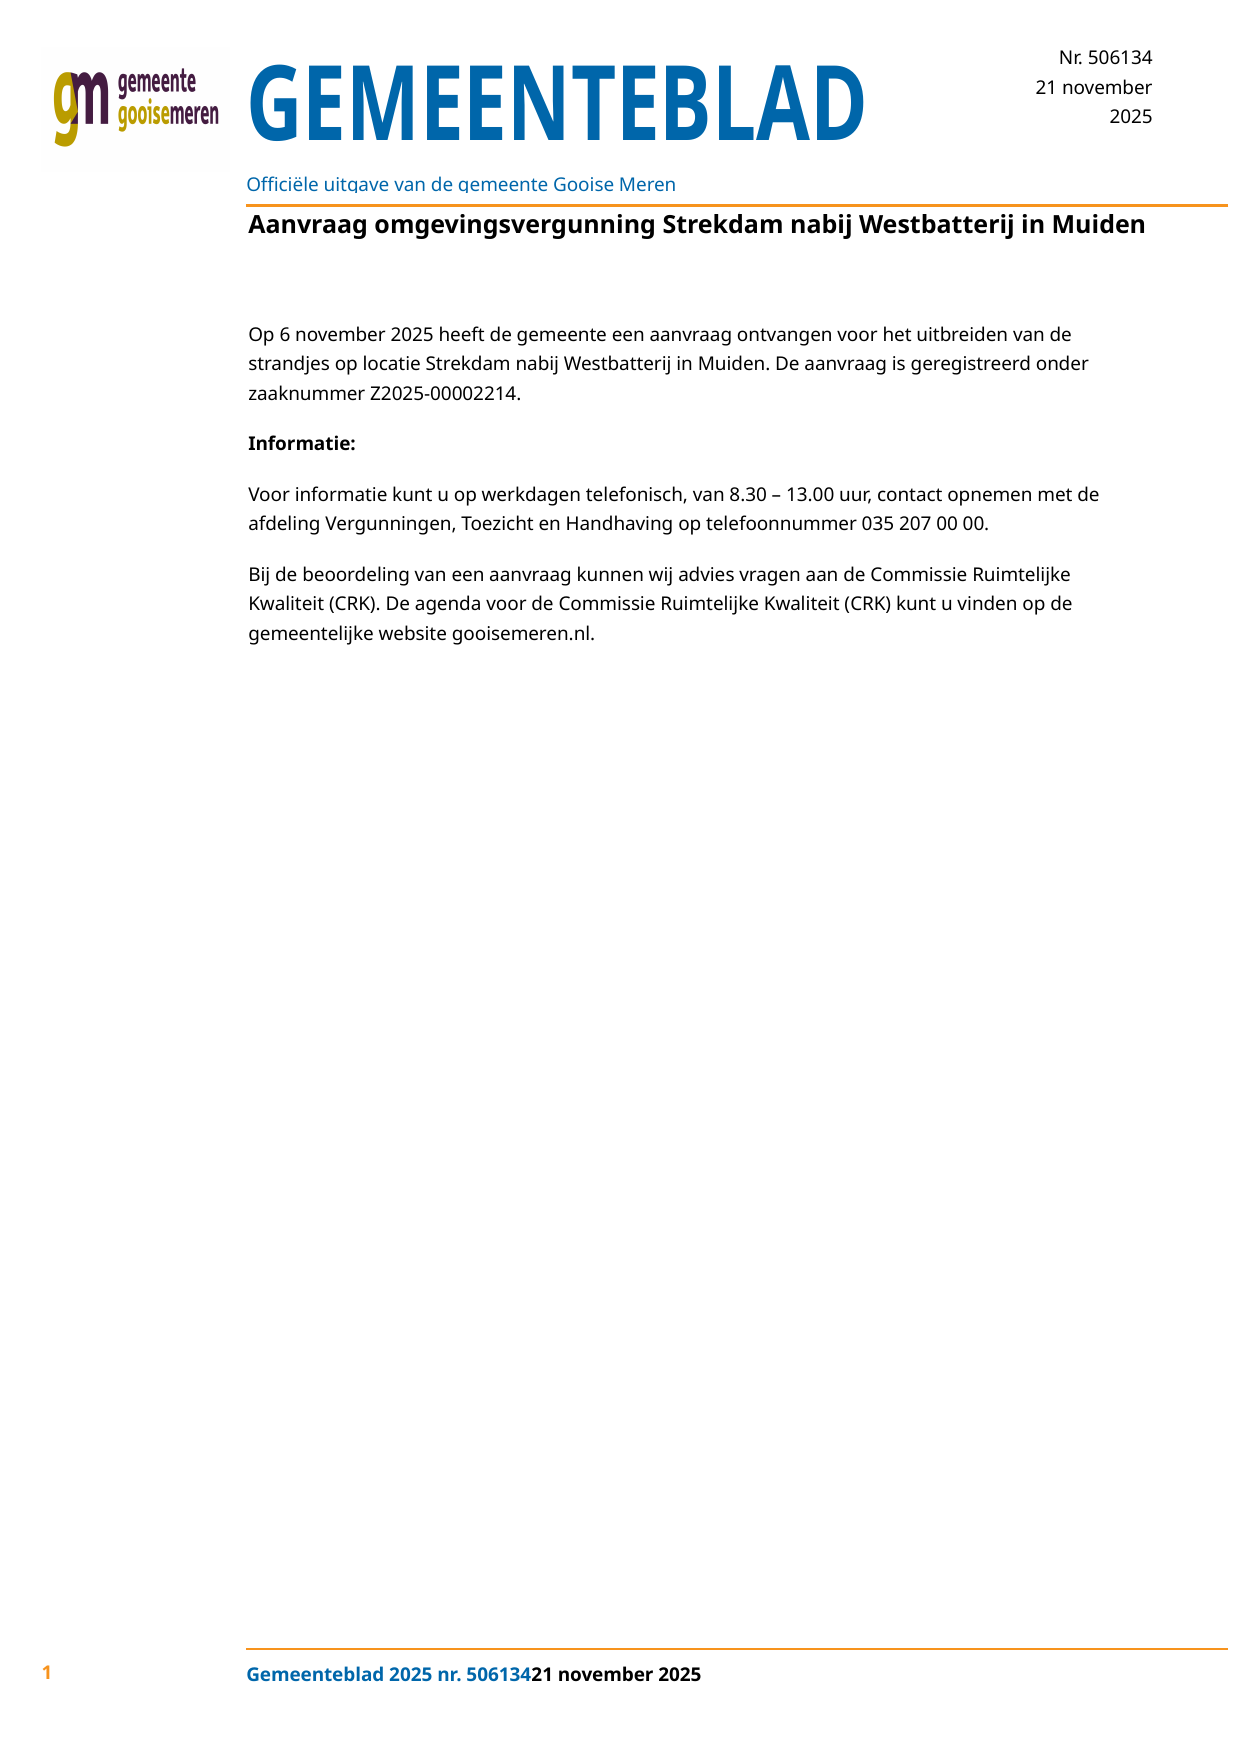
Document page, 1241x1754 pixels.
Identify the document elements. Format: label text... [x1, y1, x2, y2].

text Op 6 november 2025 heeft de gemeente een aanvraag ontvangen voor het uitbreiden van de strandjes op locatie Strekdam nabij Westbatterij in Muiden. De aanvraag is geregistreerd onder zaaknummer Z2025-00002214. [248, 321, 1152, 406]
text Bij de beoordeling van een aanvraag kunnen wij advies vragen aan de Commissie Ruimtelijke Kwaliteit (CRK). De agenda voor de Commissie Ruimtelijke Kwaliteit (CRK) kunt u vinden op de gemeentelijke website gooisemeren.nl. [248, 561, 1152, 646]
text Voor informatie kunt u op werkdagen telefonisch, van 8.30 – 13.00 uur, contact opnemen met de afdeling Vergunningen, Toezicht en Handhaving op telefoonnummer 035 207 00 00. [248, 481, 1152, 536]
text Informatie: [248, 430, 1152, 456]
picture [41, 47, 231, 172]
text Aanvraag omgevingsvergunning Strekdam nabij Westbatterij in Muiden [248, 207, 1152, 241]
